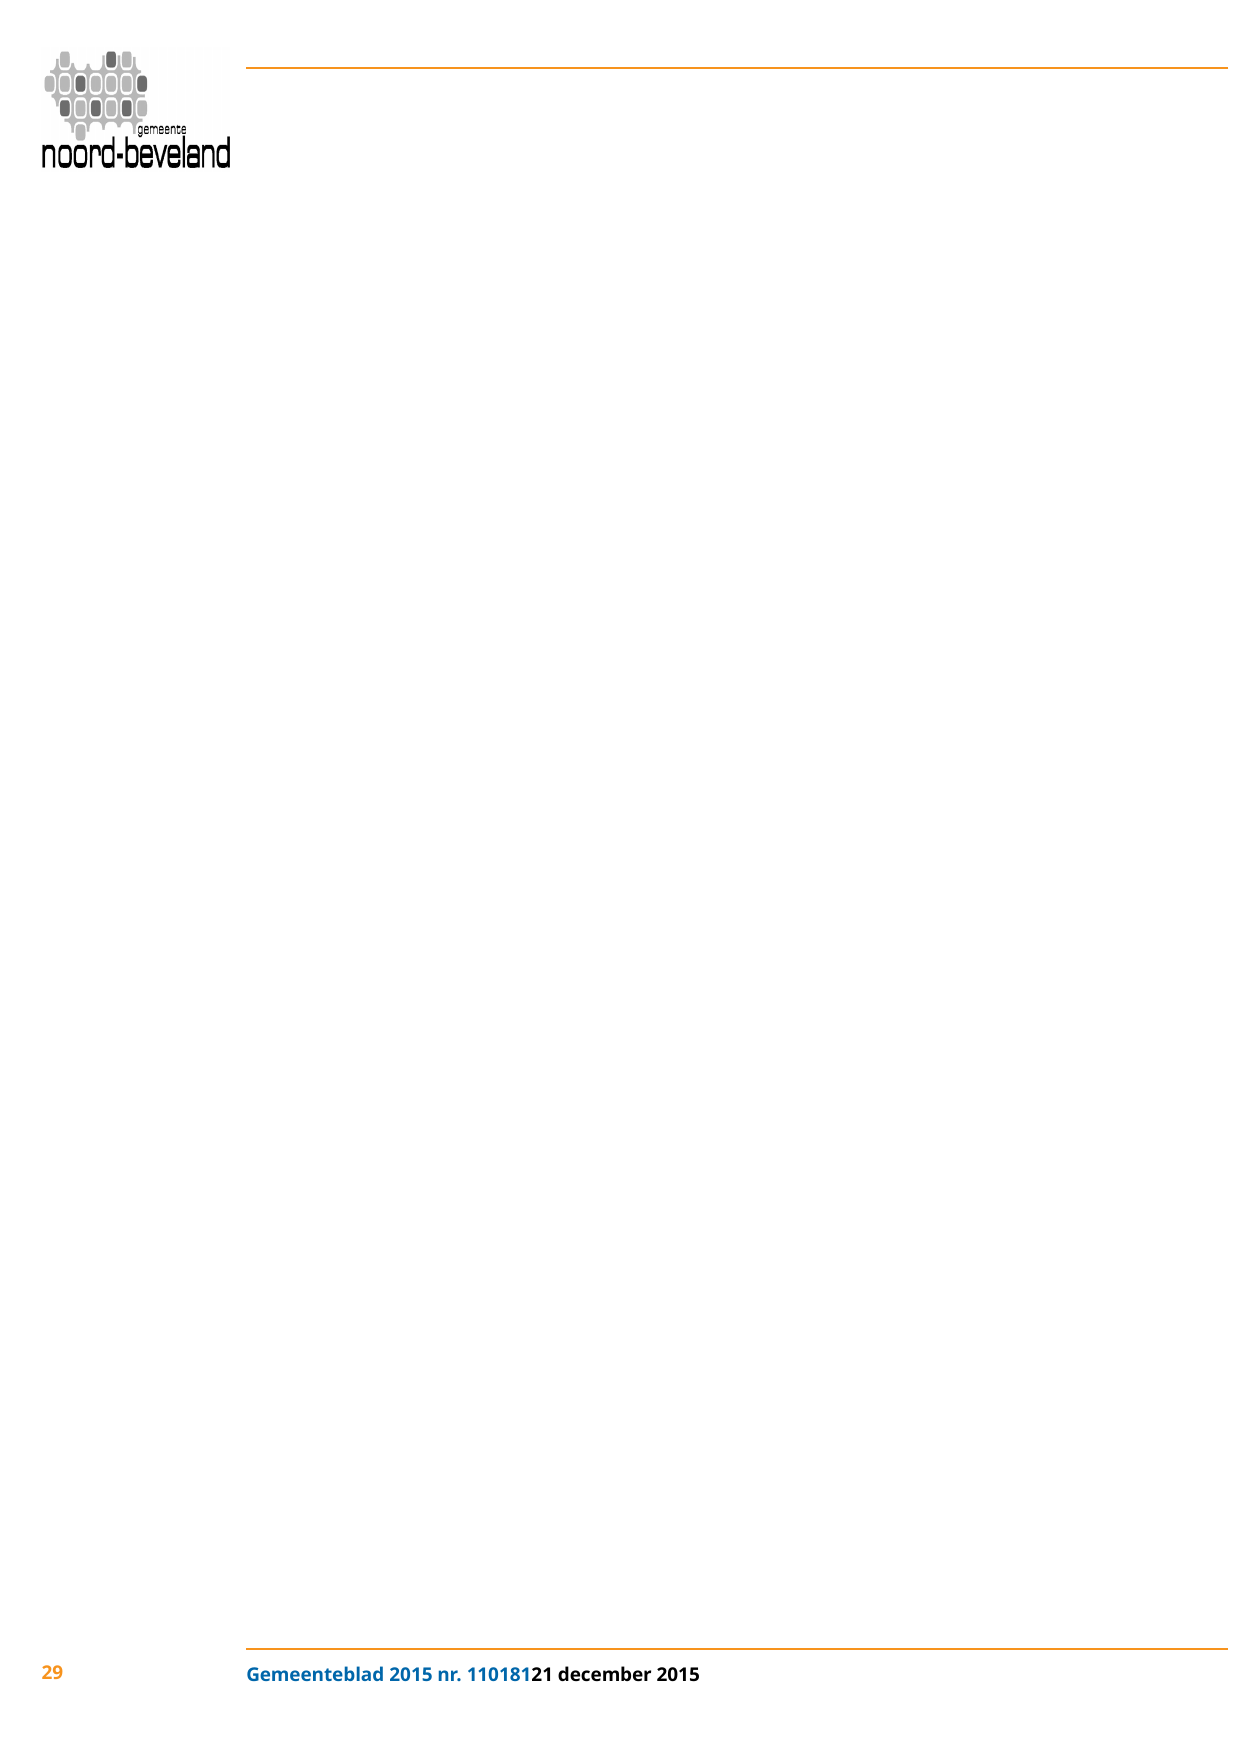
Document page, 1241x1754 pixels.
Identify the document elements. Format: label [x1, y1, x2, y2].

picture [41, 47, 231, 172]
